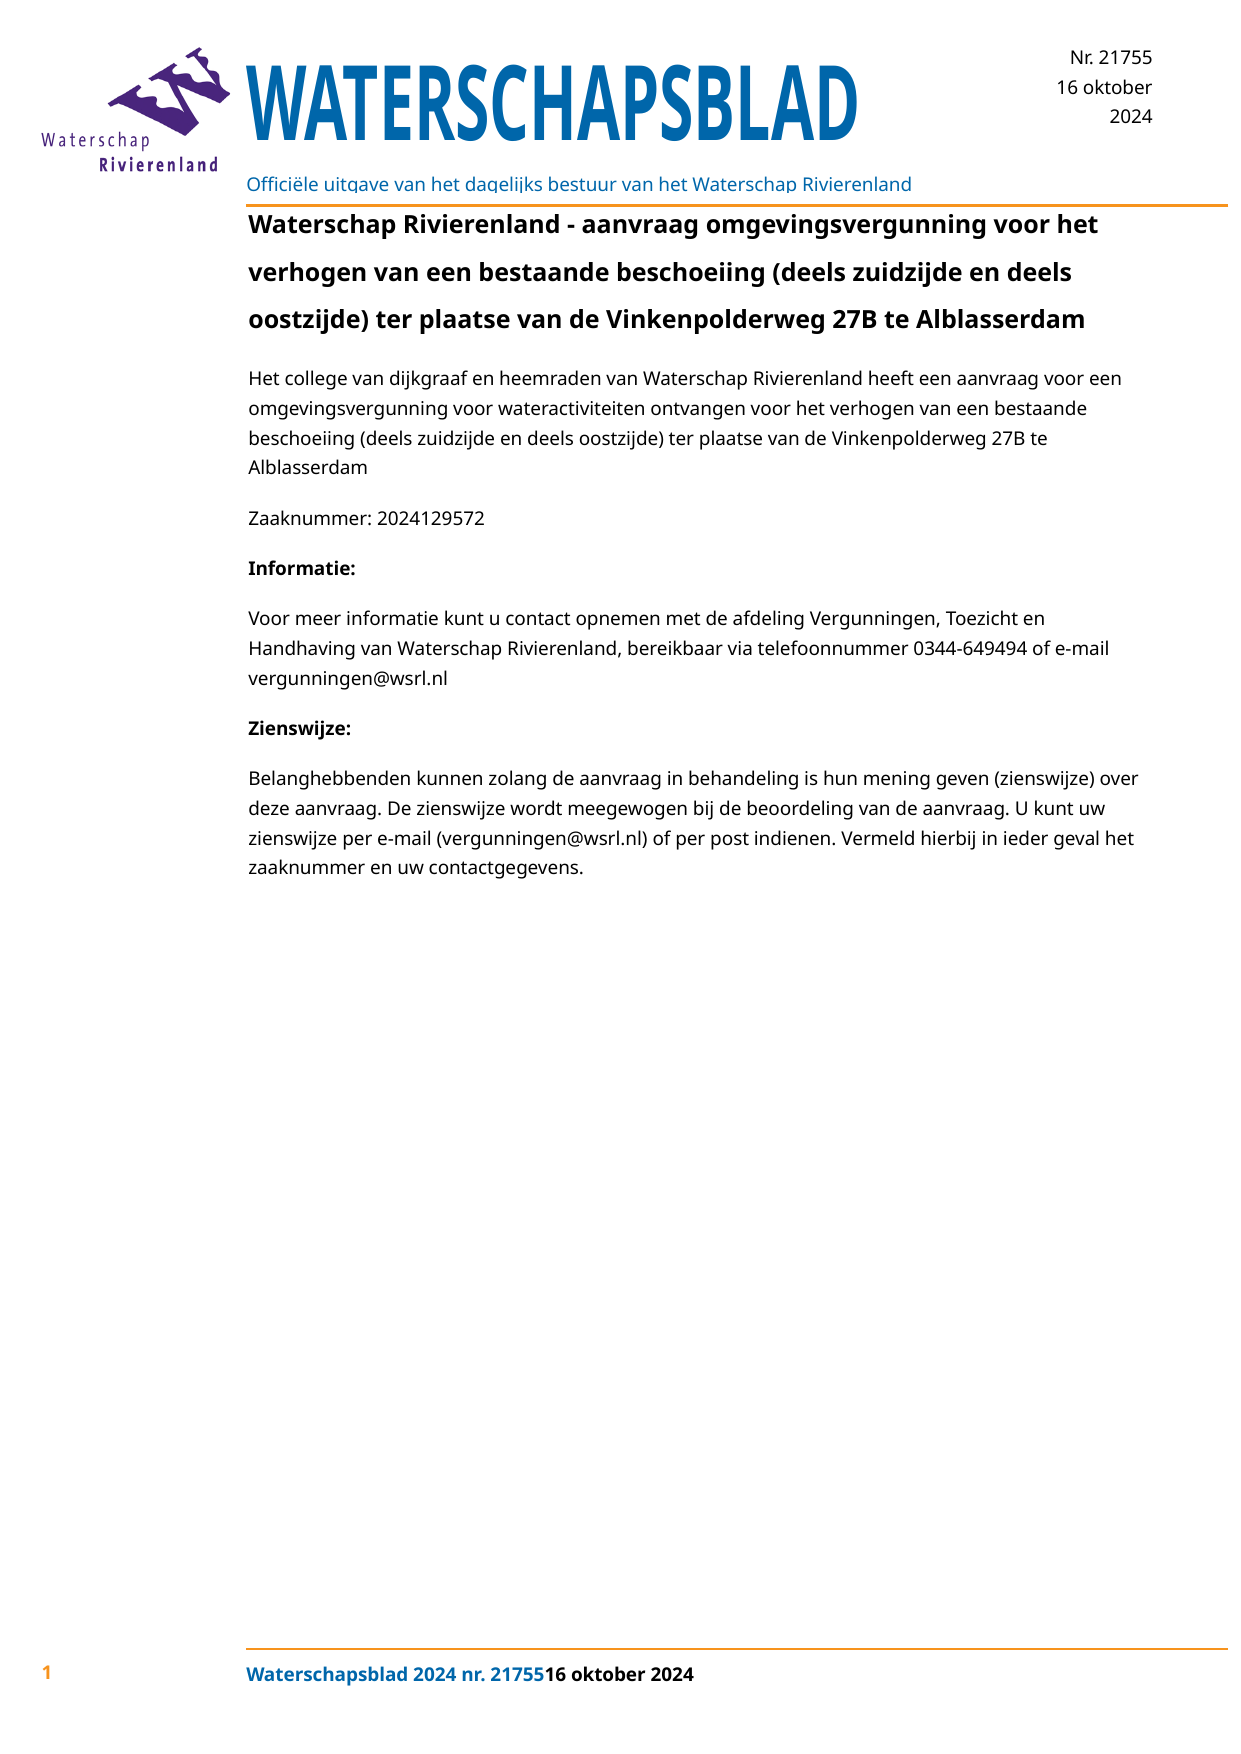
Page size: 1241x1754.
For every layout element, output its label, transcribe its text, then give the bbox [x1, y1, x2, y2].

text Zienswijze: [248, 715, 1152, 741]
text Belanghebbenden kunnen zolang de aanvraag in behandeling is hun mening geven (zienswijze) over deze aanvraag. De zienswijze wordt meegewogen bij de beoordeling van de aanvraag. U kunt uw zienswijze per e-mail (vergunningen@wsrl.nl) of per post indienen. Vermeld hierbij in ieder geval het zaaknummer en uw contactgegevens. [248, 766, 1152, 880]
text Het college van dijkgraaf en heemraden van Waterschap Rivierenland heeft een aanvraag voor een omgevingsvergunning voor wateractiviteiten ontvangen voor het verhogen van een bestaande beschoeiing (deels zuidzijde en deels oostzijde) ter plaatse van de Vinkenpolderweg 27B te Alblasserdam [248, 366, 1152, 480]
text Waterschap Rivierenland - aanvraag omgevingsvergunning voor het verhogen van een bestaande beschoeiing (deels zuidzijde en deels oostzijde) ter plaatse van de Vinkenpolderweg 27B te Alblasserdam [248, 207, 1152, 336]
picture [41, 47, 231, 172]
text Voor meer informatie kunt u contact opnemen met de afdeling Vergunningen, Toezicht en Handhaving van Waterschap Rivierenland, bereikbaar via telefoonnummer 0344-649494 of e-mail vergunningen@wsrl.nl [248, 606, 1152, 690]
text Informatie: [248, 555, 1152, 581]
text Zaaknummer: 2024129572 [248, 505, 1152, 530]
